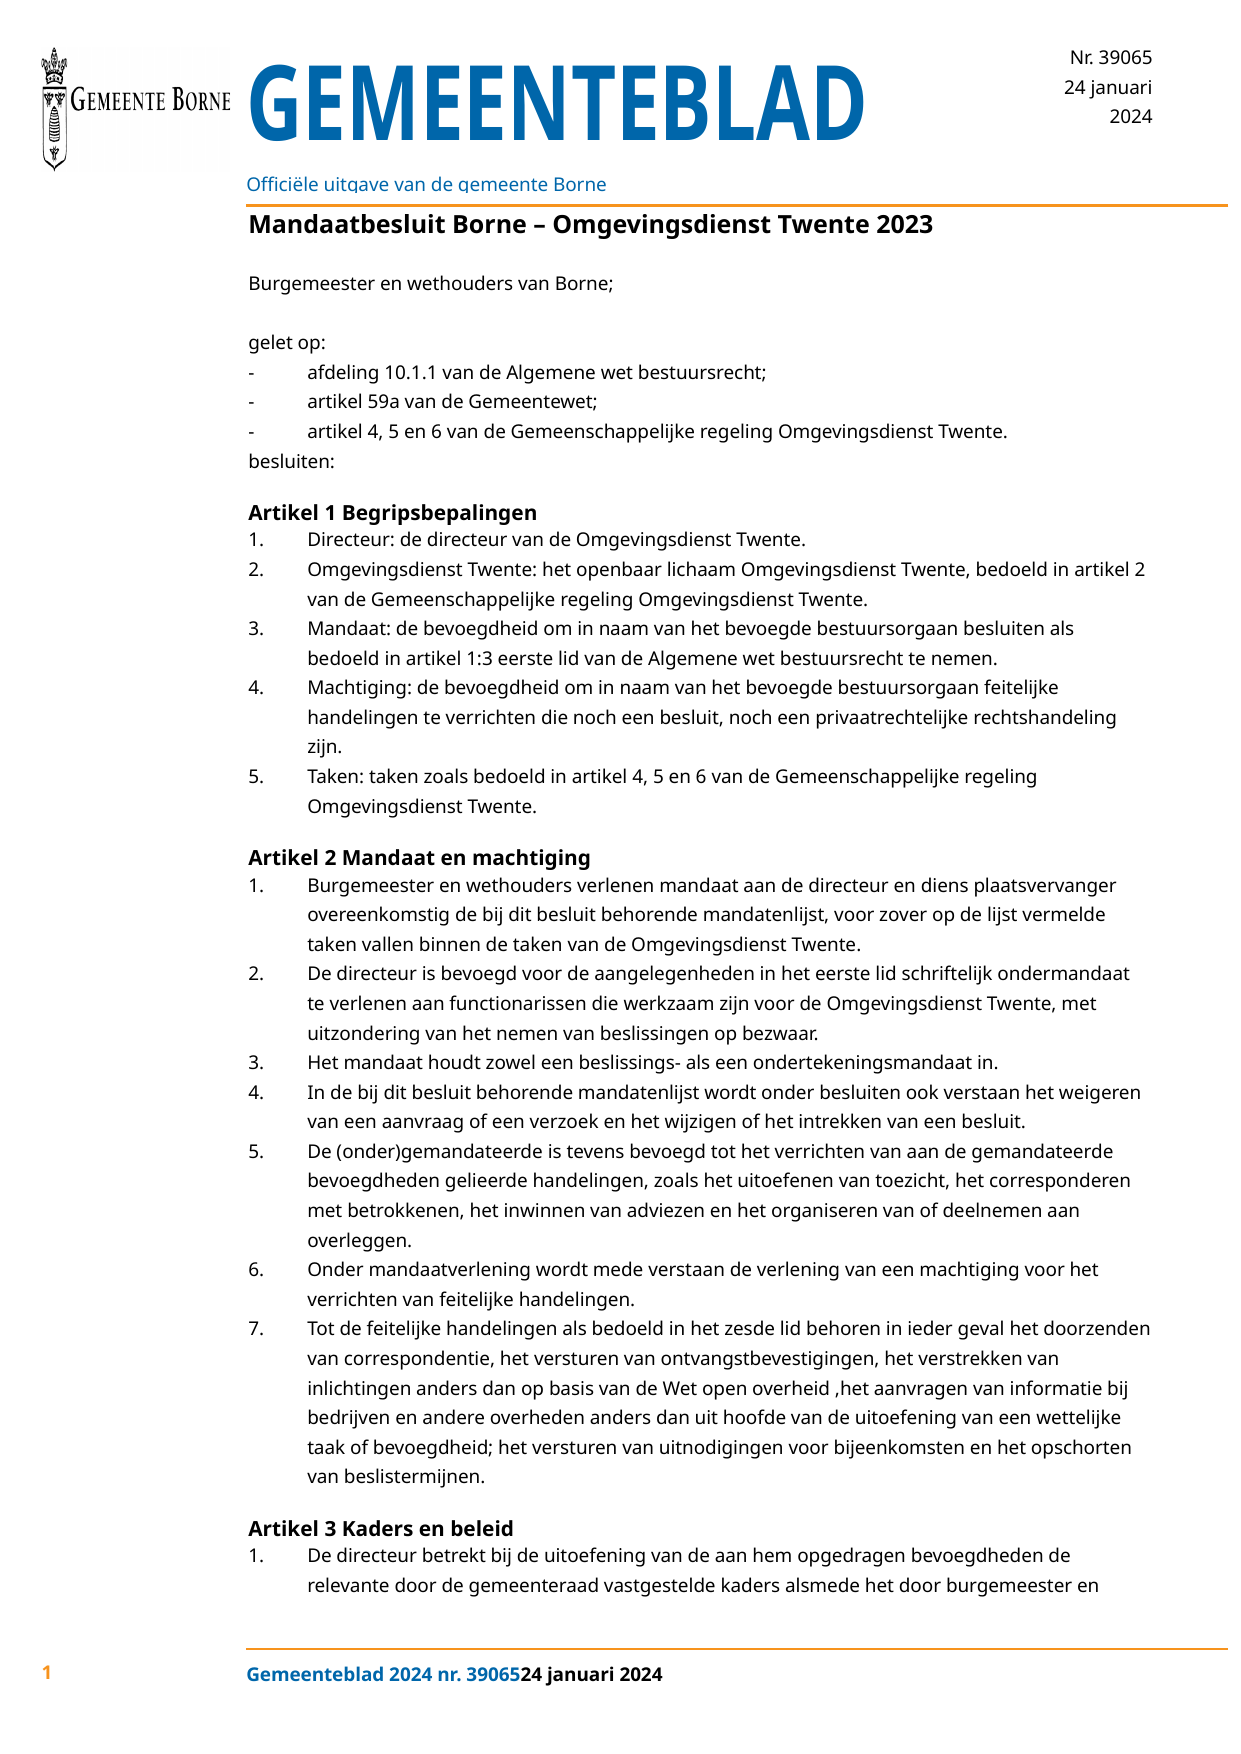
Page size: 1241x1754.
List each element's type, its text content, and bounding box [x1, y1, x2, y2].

list Machtiging: de bevoegdheid om in naam van het bevoegde bestuursorgaan feitelijke handelingen te verrichten die noch een besluit, noch een privaatrechtelijke rechtshandeling zijn. [248, 674, 1152, 759]
list De directeur is bevoegd voor de aangelegenheden in het eerste lid schriftelijk ondermandaat te verlenen aan functionarissen die werkzaam zijn voor de Omgevingsdienst Twente, met uitzondering van het nemen van beslissingen op bezwaar. [248, 961, 1152, 1045]
list Het mandaat houdt zowel een beslissings- als een ondertekeningsmandaat in. [248, 1049, 1152, 1075]
list Directeur: de directeur van de Omgevingsdienst Twente. [248, 527, 1152, 552]
text Artikel 1 Begripsbepalingen [248, 498, 1152, 527]
text besluiten: [248, 448, 1152, 473]
list artikel 4, 5 en 6 van de Gemeenschappelijke regeling Omgevingsdienst Twente. [248, 418, 1152, 444]
list artikel 59a van de Gemeentewet; [248, 389, 1152, 414]
text Mandaatbesluit Borne – Omgevingsdienst Twente 2023 [248, 207, 1152, 241]
picture [41, 47, 231, 172]
list Taken: taken zoals bedoeld in artikel 4, 5 en 6 van de Gemeenschappelijke regeling Omgevingsdienst Twente. [248, 763, 1152, 819]
text Artikel 3 Kaders en beleid [248, 1514, 1152, 1542]
text Burgemeester en wethouders van Borne; [248, 270, 1152, 296]
list De (onder)gemandateerde is tevens bevoegd tot het verrichten van aan de gemandateerde bevoegdheden gelieerde handelingen, zoals het uitoefenen van toezicht, het corresponderen met betrokkenen, het inwinnen van adviezen en het organiseren van of deelnemen aan overleggen. [248, 1138, 1152, 1252]
list De directeur betrekt bij de uitoefening van de aan hem opgedragen bevoegdheden de relevante door de gemeenteraad vastgestelde kaders alsmede het door burgemeester en [248, 1542, 1152, 1598]
list Onder mandaatverlening wordt mede verstaan de verlening van een machtiging voor het verrichten van feitelijke handelingen. [248, 1256, 1152, 1312]
list Burgemeester en wethouders verlenen mandaat aan de directeur en diens plaatsvervanger overeenkomstig de bij dit besluit behorende mandatenlijst, voor zover op de lijst vermelde taken vallen binnen de taken van de Omgevingsdienst Twente. [248, 872, 1152, 957]
list afdeling 10.1.1 van de Algemene wet bestuursrecht; [248, 359, 1152, 385]
text gelet op: [248, 329, 1152, 355]
list Omgevingsdienst Twente: het openbaar lichaam Omgevingsdienst Twente, bedoeld in artikel 2 van de Gemeenschappelijke regeling Omgevingsdienst Twente. [248, 556, 1152, 612]
list Tot de feitelijke handelingen als bedoeld in het zesde lid behoren in ieder geval het doorzenden van correspondentie, het versturen van ontvangstbevestigingen, het verstrekken van inlichtingen anders dan op basis van de Wet open overheid ,het aanvragen van informatie bij bedrijven en andere overheden anders dan uit hoofde van de uitoefening van een wettelijke taak of bevoegdheid; het versturen van uitnodigingen voor bijeenkomsten en het opschorten van beslistermijnen. [248, 1316, 1152, 1489]
list Mandaat: de bevoegdheid om in naam van het bevoegde bestuursorgaan besluiten als bedoeld in artikel 1:3 eerste lid van de Algemene wet bestuursrecht te nemen. [248, 615, 1152, 671]
list In de bij dit besluit behorende mandatenlijst wordt onder besluiten ook verstaan het weigeren van een aanvraag of een verzoek en het wijzigen of het intrekken van een besluit. [248, 1079, 1152, 1134]
text Artikel 2 Mandaat en machtiging [248, 843, 1152, 872]
